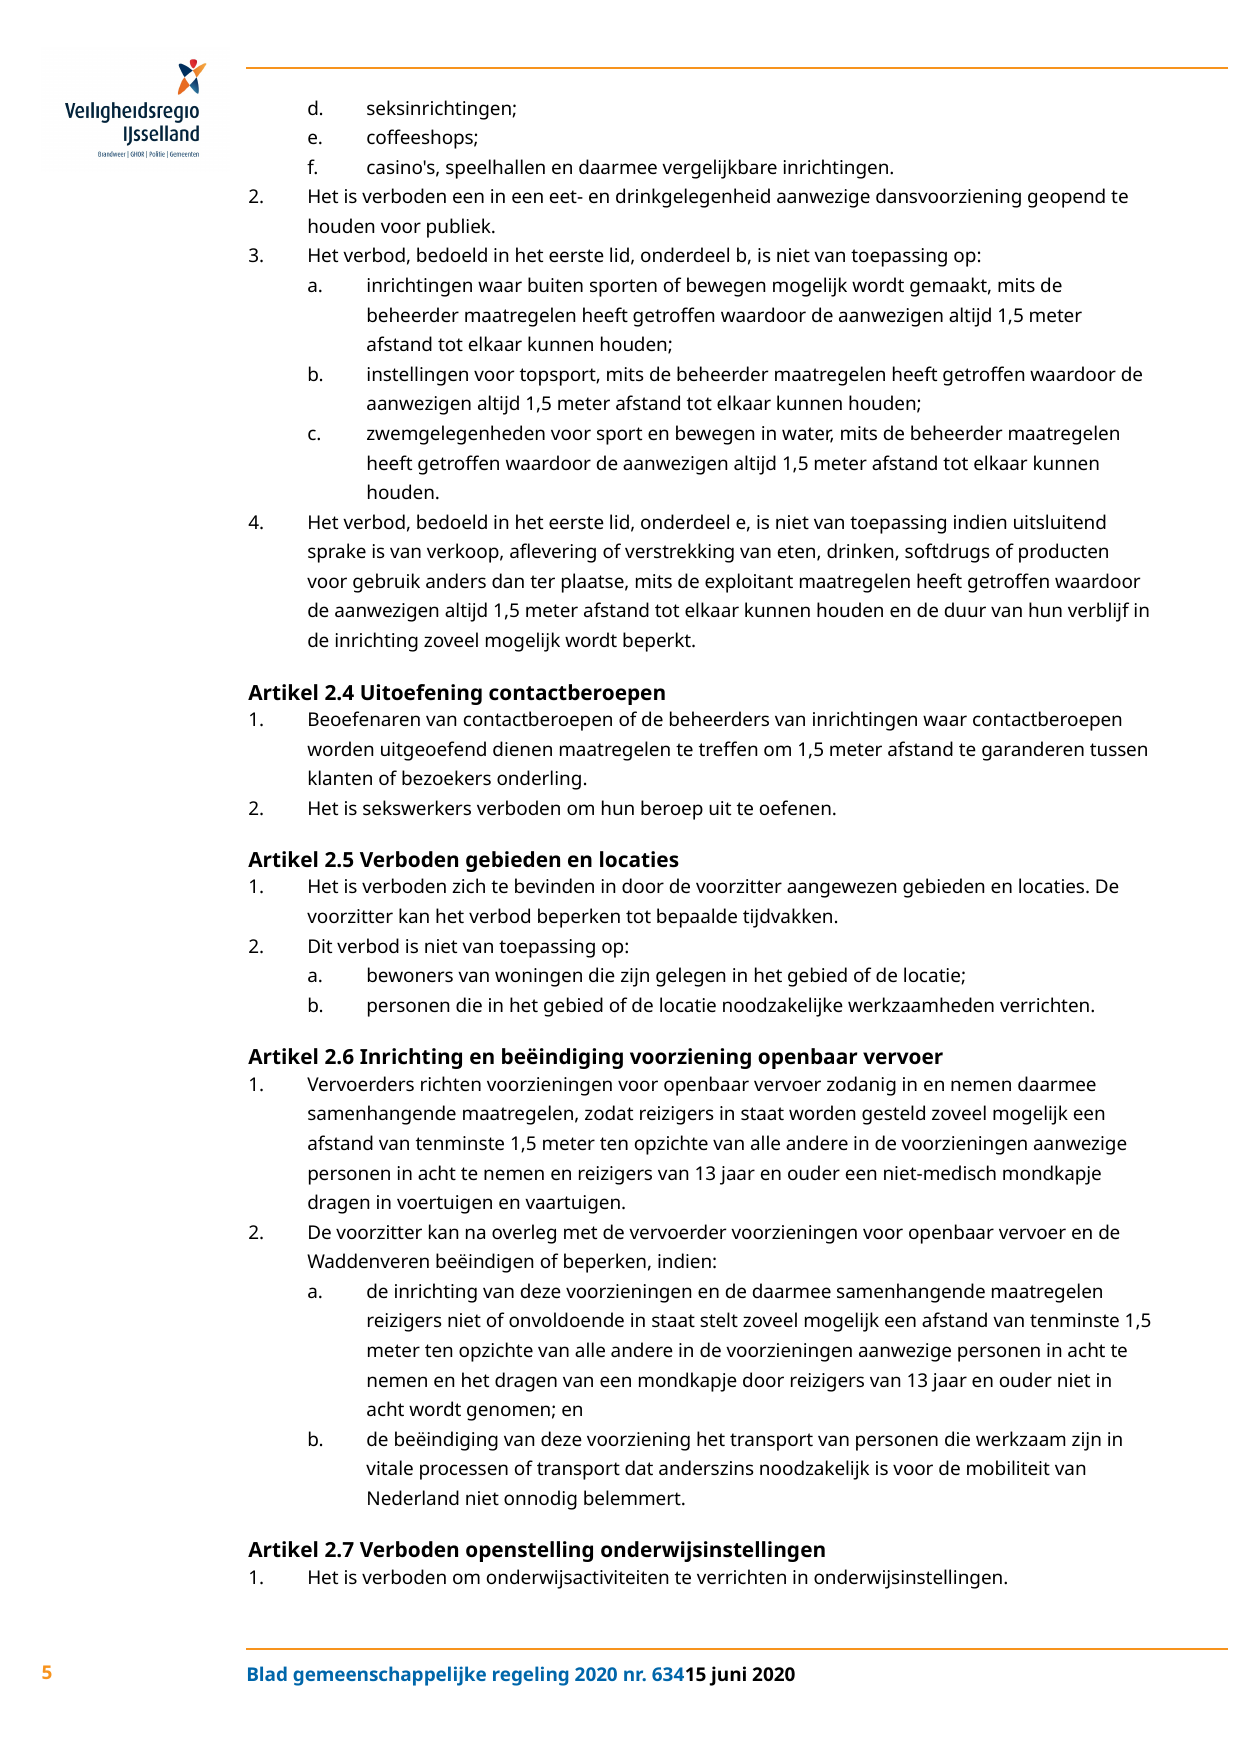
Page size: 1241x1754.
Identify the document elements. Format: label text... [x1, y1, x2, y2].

picture [41, 47, 231, 172]
list de beëindiging van deze voorziening het transport van personen die werkzaam zijn in vitale processen of transport dat anderszins noodzakelijk is voor de mobiliteit van Nederland niet onnodig belemmert. [307, 1426, 1152, 1511]
list de inrichting van deze voorzieningen en de daarmee samenhangende maatregelen reizigers niet of onvoldoende in staat stelt zoveel mogelijk een afstand van tenminste 1,5 meter ten opzichte van alle andere in de voorzieningen aanwezige personen in acht te nemen en het dragen van een mondkapje door reizigers van 13 jaar en ouder niet in acht wordt genomen; en [307, 1278, 1152, 1422]
text Artikel 2.5 Verboden gebieden en locaties [248, 845, 1152, 874]
list Het is verboden een in een eet- en drinkgelegenheid aanwezige dansvoorziening geopend te houden voor publiek. [248, 183, 1152, 239]
text Artikel 2.4 Uitoefening contactberoepen [248, 678, 1152, 706]
list Het is sekswerkers verboden om hun beroep uit te oefenen. [248, 795, 1152, 821]
list Vervoerders richten voorzieningen voor openbaar vervoer zodanig in en nemen daarmee samenhangende maatregelen, zodat reizigers in staat worden gesteld zoveel mogelijk een afstand van tenminste 1,5 meter ten opzichte van alle andere in de voorzieningen aanwezige personen in acht te nemen en reizigers van 13 jaar en ouder een niet-medisch mondkapje dragen in voertuigen en vaartuigen. [248, 1071, 1152, 1215]
list Het is verboden om onderwijsactiviteiten te verrichten in onderwijsinstellingen. [248, 1564, 1152, 1590]
list casino's, speelhallen en daarmee vergelijkbare inrichtingen. [307, 154, 1152, 180]
text Artikel 2.7 Verboden openstelling onderwijsinstellingen [248, 1536, 1152, 1564]
list Dit verbod is niet van toepassing op: [248, 933, 1152, 959]
list personen die in het gebied of de locatie noodzakelijke werkzaamheden verrichten. [307, 992, 1152, 1018]
list inrichtingen waar buiten sporten of bewegen mogelijk wordt gemaakt, mits de beheerder maatregelen heeft getroffen waardoor de aanwezigen altijd 1,5 meter afstand tot elkaar kunnen houden; [307, 272, 1152, 357]
list bewoners van woningen die zijn gelegen in het gebied of de locatie; [307, 962, 1152, 988]
list coffeeshops; [307, 124, 1152, 150]
list instellingen voor topsport, mits de beheerder maatregelen heeft getroffen waardoor de aanwezigen altijd 1,5 meter afstand tot elkaar kunnen houden; [307, 361, 1152, 416]
list Het verbod, bedoeld in het eerste lid, onderdeel e, is niet van toepassing indien uitsluitend sprake is van verkoop, aflevering of verstrekking van eten, drinken, softdrugs of producten voor gebruik anders dan ter plaatse, mits de exploitant maatregelen heeft getroffen waardoor de aanwezigen altijd 1,5 meter afstand tot elkaar kunnen houden en de duur van hun verblijf in de inrichting zoveel mogelijk wordt beperkt. [248, 509, 1152, 653]
list Het verbod, bedoeld in het eerste lid, onderdeel b, is niet van toepassing op: [248, 243, 1152, 268]
text Artikel 2.6 Inrichting en beëindiging voorziening openbaar vervoer [248, 1042, 1152, 1071]
list De voorzitter kan na overleg met de vervoerder voorzieningen voor openbaar vervoer en de Waddenveren beëindigen of beperken, indien: [248, 1219, 1152, 1274]
list Beoefenaren van contactberoepen of de beheerders van inrichtingen waar contactberoepen worden uitgeoefend dienen maatregelen te treffen om 1,5 meter afstand te garanderen tussen klanten of bezoekers onderling. [248, 706, 1152, 791]
list Het is verboden zich te bevinden in door de voorzitter aangewezen gebieden en locaties. De voorzitter kan het verbod beperken tot bepaalde tijdvakken. [248, 874, 1152, 929]
list seksinrichtingen; [307, 95, 1152, 121]
list zwemgelegenheden voor sport en bewegen in water, mits de beheerder maatregelen heeft getroffen waardoor de aanwezigen altijd 1,5 meter afstand tot elkaar kunnen houden. [307, 420, 1152, 505]
